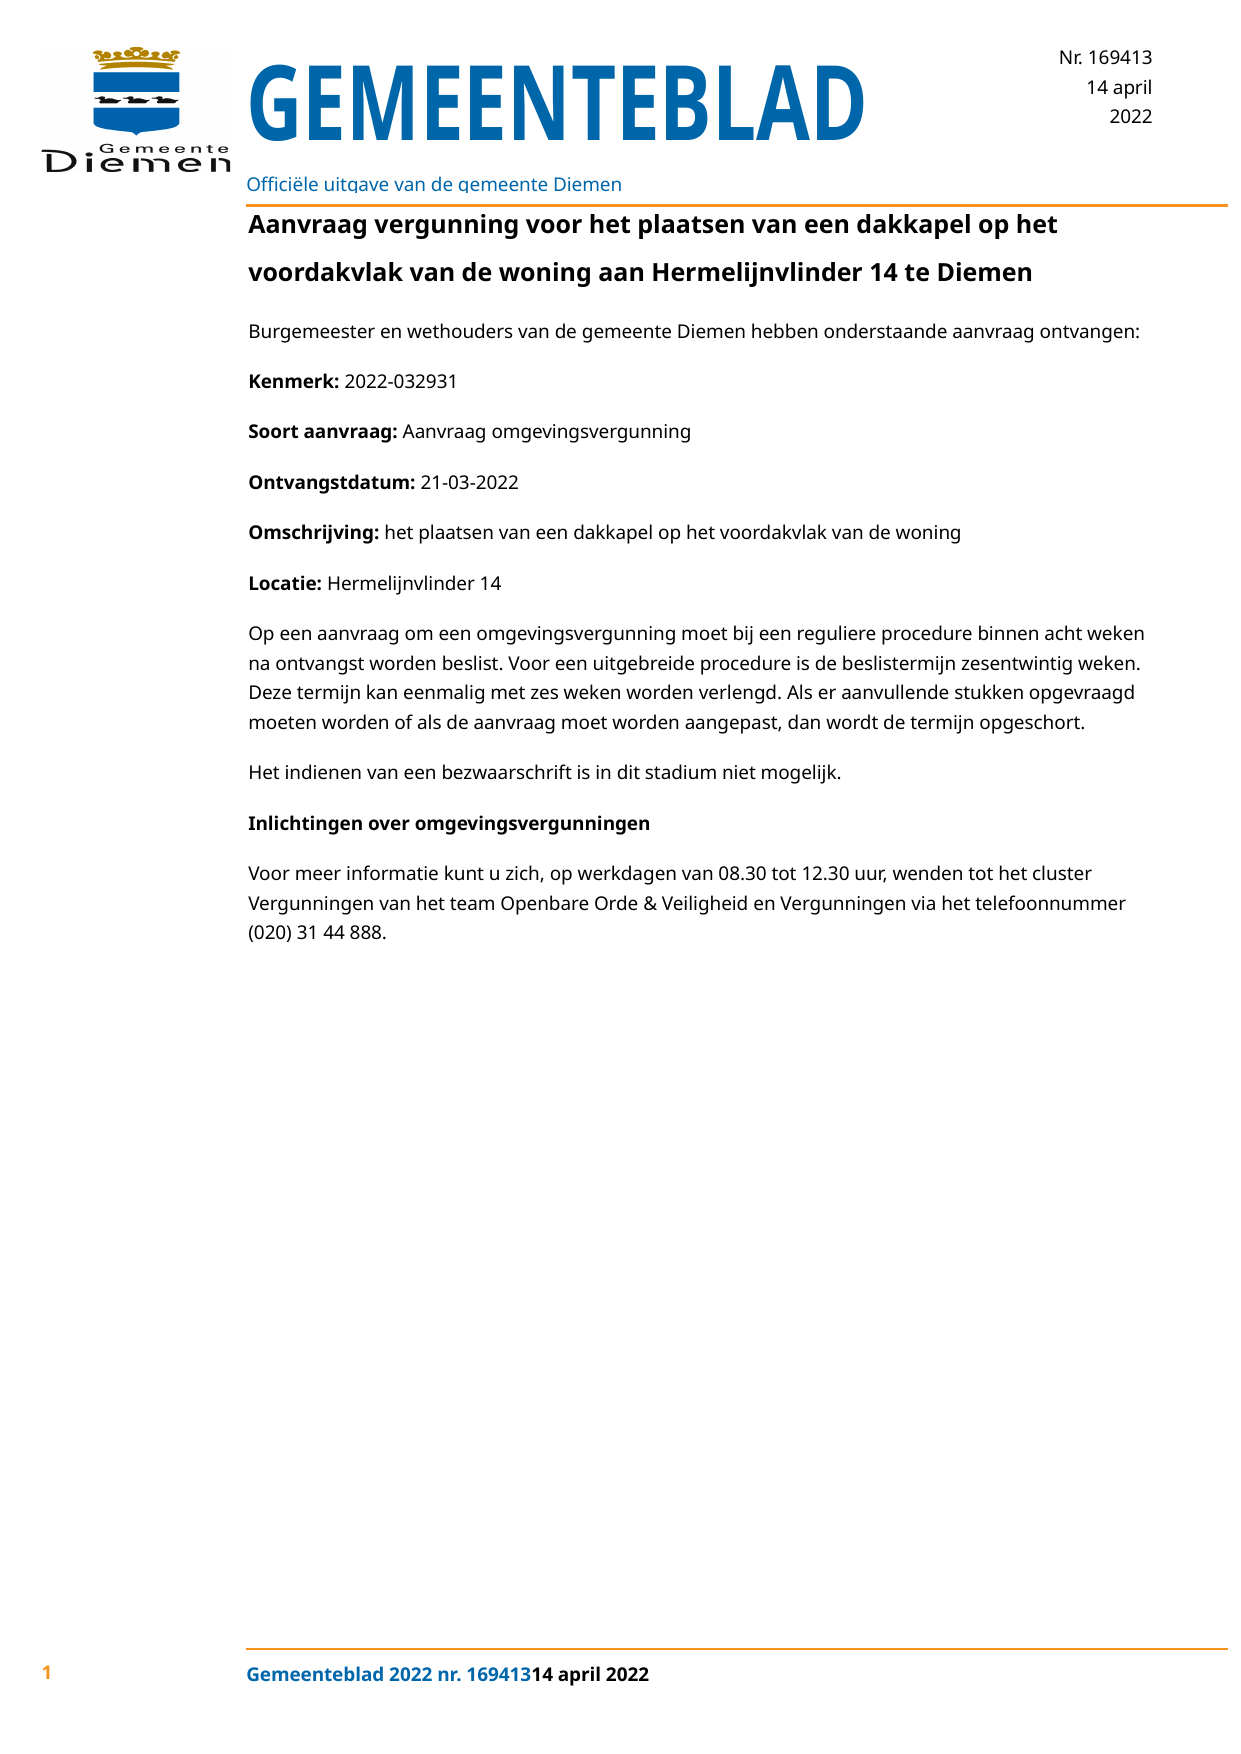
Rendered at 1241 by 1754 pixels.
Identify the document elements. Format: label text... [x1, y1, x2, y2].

text Op een aanvraag om een omgevingsvergunning moet bij een reguliere procedure binnen acht weken na ontvangst worden beslist. Voor een uitgebreide procedure is de beslistermijn zesentwintig weken. Deze termijn kan eenmalig met zes weken worden verlengd. Als er aanvullende stukken opgevraagd moeten worden of als de aanvraag moet worden aangepast, dan wordt de termijn opgeschort. [248, 620, 1152, 735]
text Locatie: Hermelijnvlinder 14 [248, 570, 1152, 596]
text Ontvangstdatum: 21-03-2022 [248, 469, 1152, 495]
text Omschrijving: het plaatsen van een dakkapel op het voordakvlak van de woning [248, 519, 1152, 545]
text Inlichtingen over omgevingsvergunningen [248, 810, 1152, 836]
text Kenmerk: 2022-032931 [248, 368, 1152, 394]
picture [41, 47, 231, 172]
text Soort aanvraag: Aanvraag omgevingsvergunning [248, 419, 1152, 444]
text Burgemeester en wethouders van de gemeente Diemen hebben onderstaande aanvraag ontvangen: [248, 318, 1152, 344]
text Voor meer informatie kunt u zich, op werkdagen van 08.30 tot 12.30 uur, wenden tot het cluster Vergunningen van het team Openbare Orde & Veiligheid en Vergunningen via het telefoonnummer (020) 31 44 888. [248, 860, 1152, 945]
text Aanvraag vergunning voor het plaatsen van een dakkapel op het voordakvlak van de woning aan Hermelijnvlinder 14 te Diemen [248, 207, 1152, 288]
text Het indienen van een bezwaarschrift is in dit stadium niet mogelijk. [248, 759, 1152, 785]
